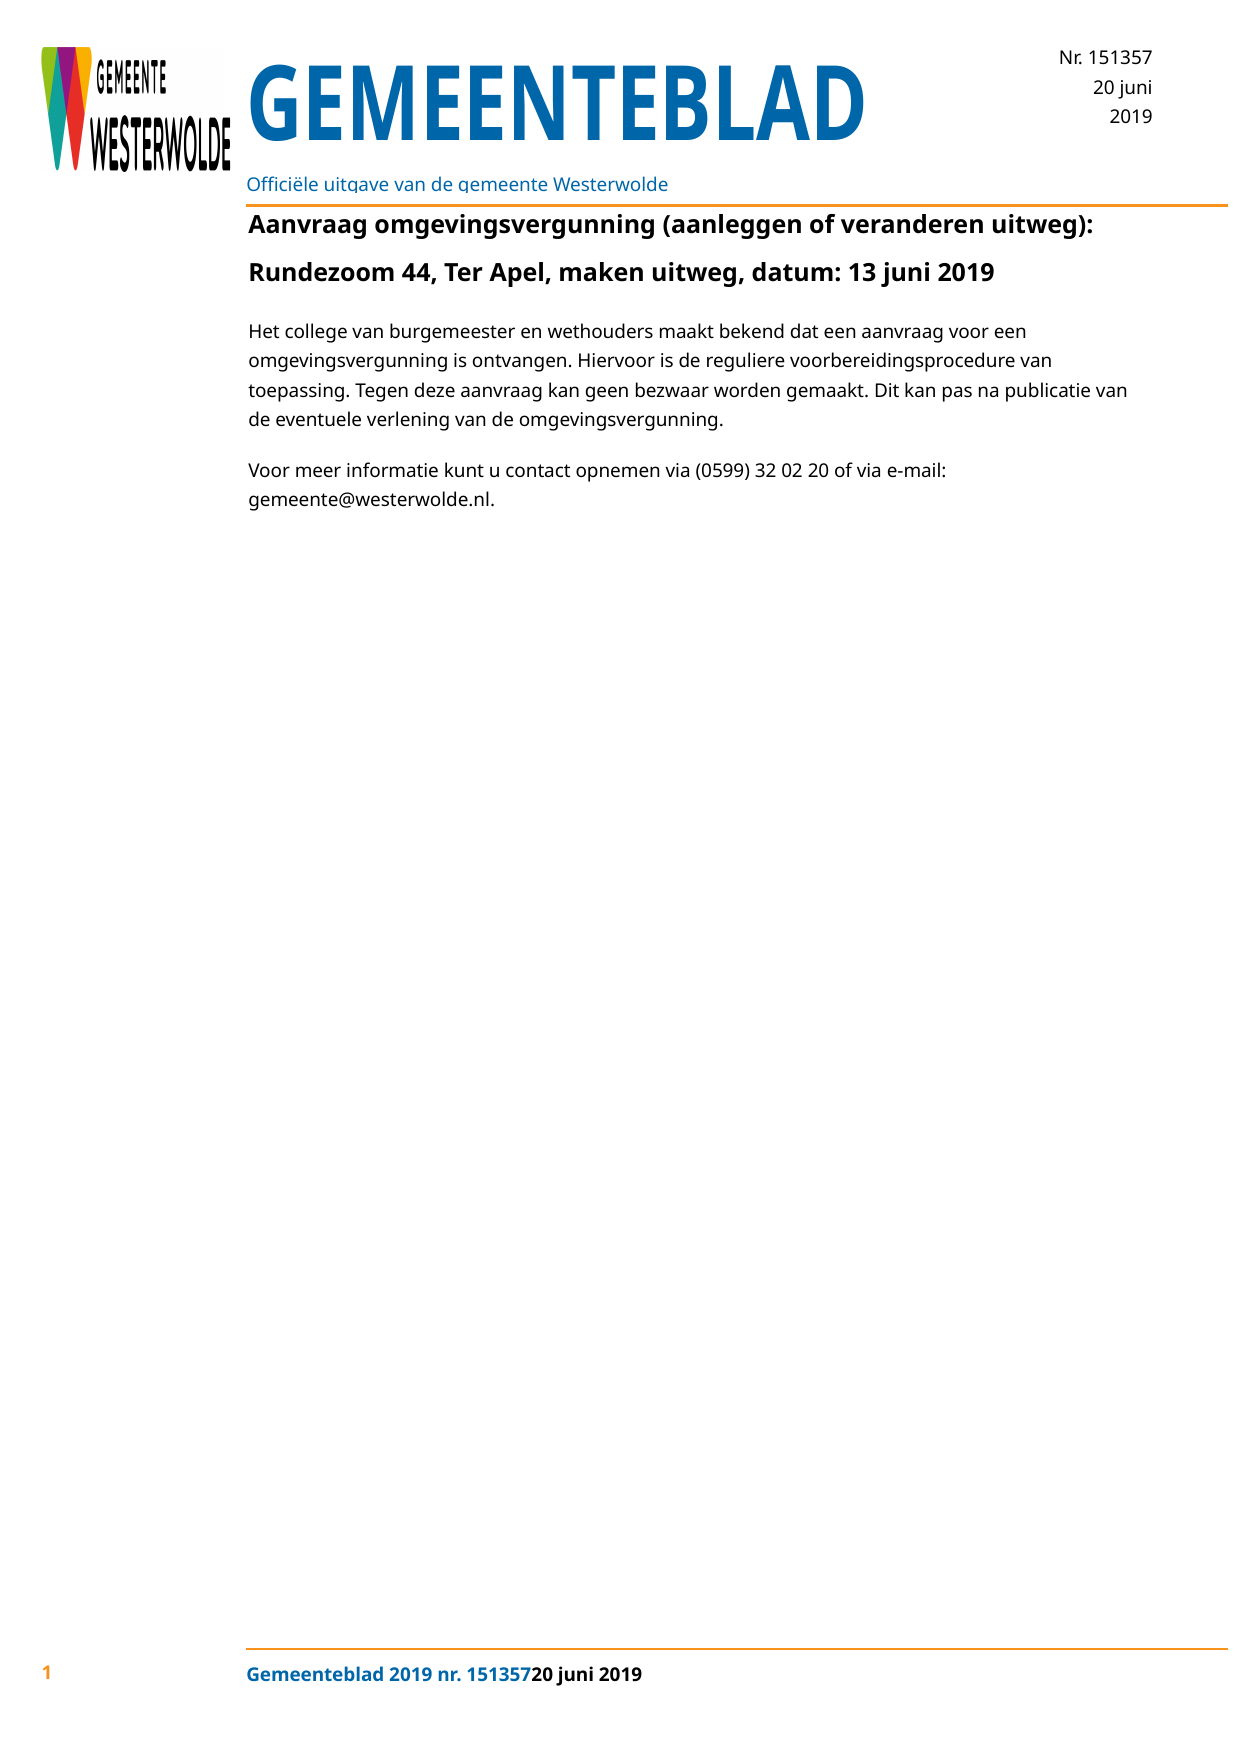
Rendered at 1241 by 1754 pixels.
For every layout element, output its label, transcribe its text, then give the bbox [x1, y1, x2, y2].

text Aanvraag omgevingsvergunning (aanleggen of veranderen uitweg): Rundezoom 44, Ter Apel, maken uitweg, datum: 13 juni 2019 [248, 207, 1152, 288]
picture [41, 47, 231, 172]
text Het college van burgemeester en wethouders maakt bekend dat een aanvraag voor een omgevingsvergunning is ontvangen. Hiervoor is de reguliere voorbereidingsprocedure van toepassing. Tegen deze aanvraag kan geen bezwaar worden gemaakt. Dit kan pas na publicatie van de eventuele verlening van de omgevingsvergunning. [248, 318, 1152, 432]
text Voor meer informatie kunt u contact opnemen via (0599) 32 02 20 of via e-mail: gemeente@westerwolde.nl. [248, 457, 1152, 512]
